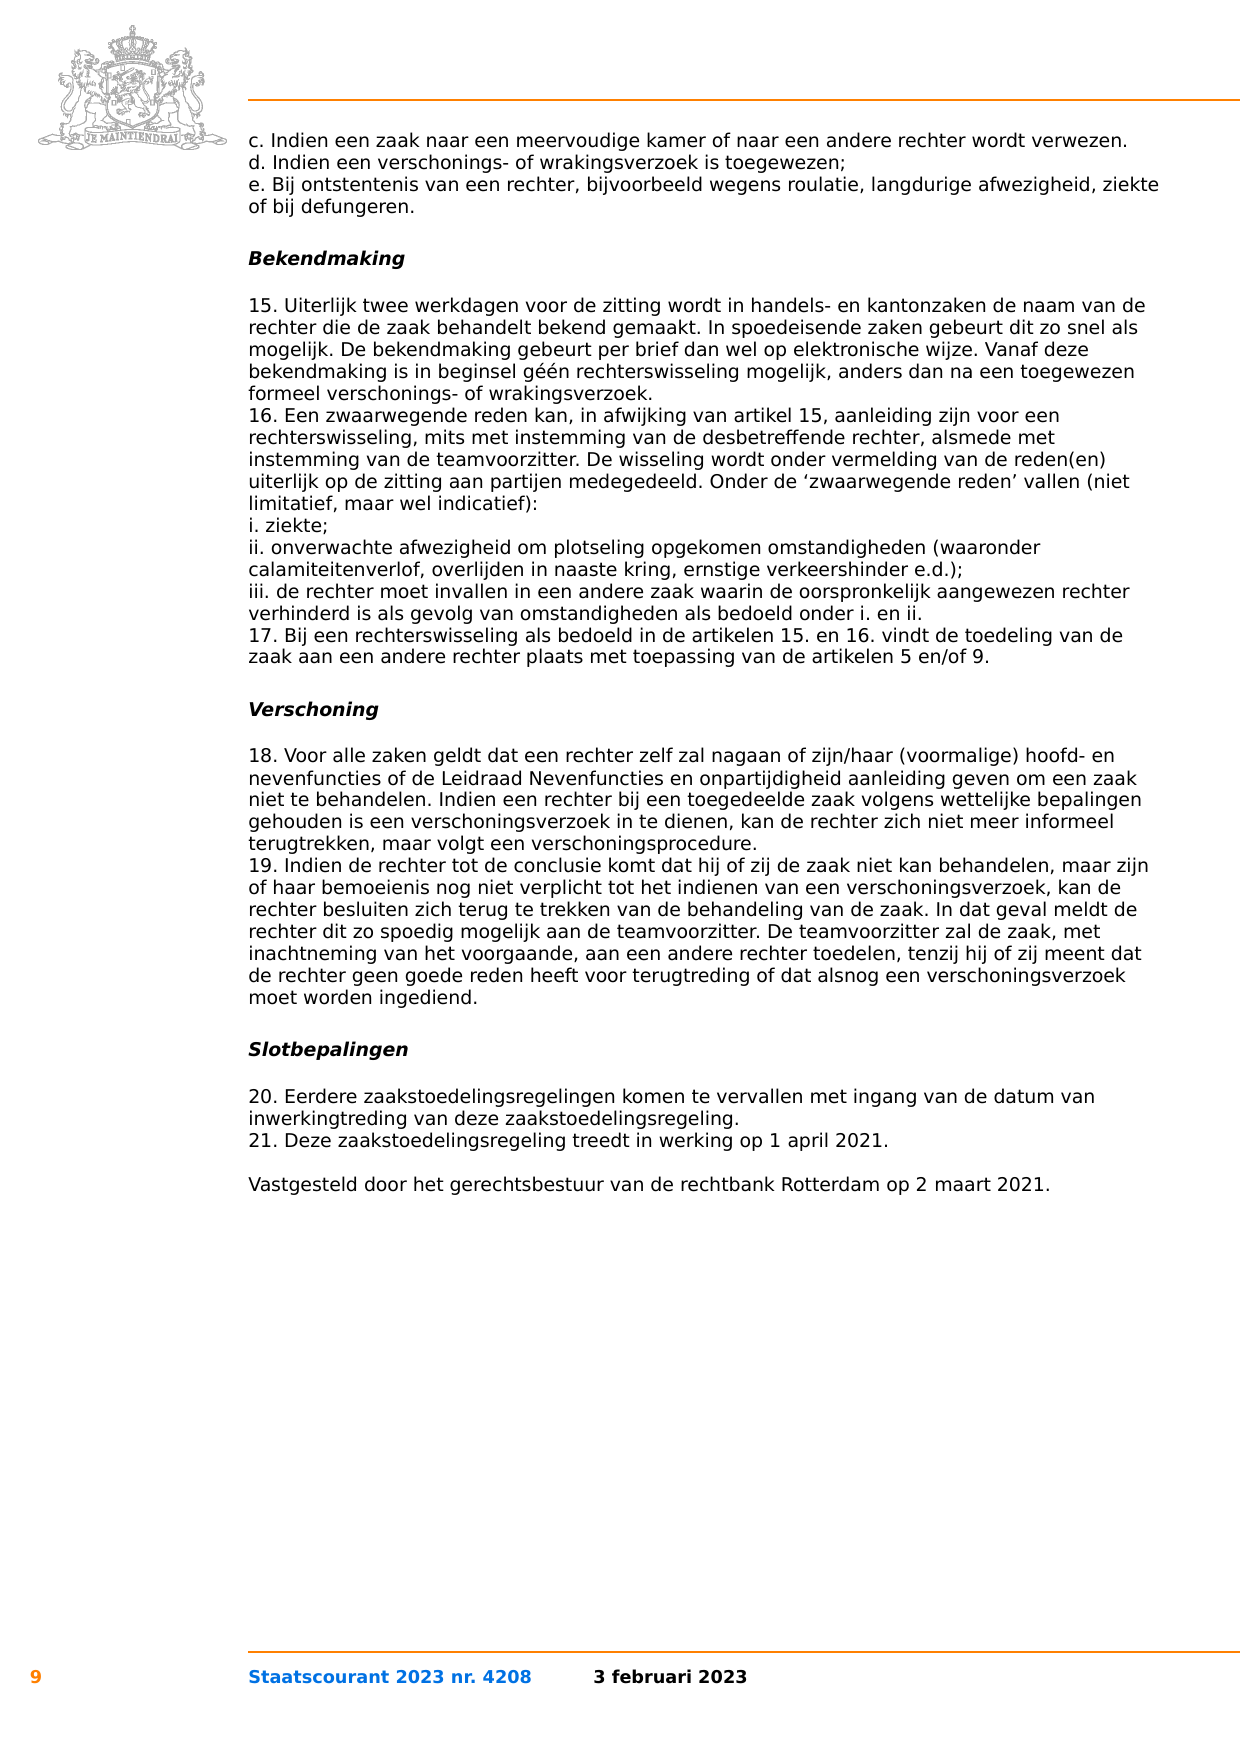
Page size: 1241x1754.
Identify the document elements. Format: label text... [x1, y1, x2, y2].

subtitle Slotbepalingen [248, 1039, 1163, 1061]
picture [38, 25, 227, 150]
text 16. Een zwaarwegende reden kan, in afwijking van artikel 15, aanleiding zijn voor een rechterswisseling, mits met instemming van de desbetreffende rechter, alsmede met instemming van de teamvoorzitter. De wisseling wordt onder vermelding van de reden(en) uiterlijk op de zitting aan partijen medegedeeld. Onder de ‘zwaarwegende reden’ vallen (niet limitatief, maar wel indicatief): [248, 405, 1163, 514]
subtitle Verschoning [248, 698, 1163, 720]
text d. Indien een verschonings- of wrakingsverzoek is toegewezen; [248, 152, 1163, 174]
text 17. Bij een rechterswisseling als bedoeld in de artikelen 15. en 16. vindt de toedeling van de zaak aan een andere rechter plaats met toepassing van de artikelen 5 en/of 9. [248, 624, 1163, 668]
text 19. Indien de rechter tot de conclusie komt dat hij of zij de zaak niet kan behandelen, maar zijn of haar bemoeienis nog niet verplicht tot het indienen van een verschoningsverzoek, kan de rechter besluiten zich terug te trekken van de behandeling van de zaak. In dat geval meldt de rechter dit zo spoedig mogelijk aan de teamvoorzitter. De teamvoorzitter zal de zaak, met inachtneming van het voorgaande, aan een andere rechter toedelen, tenzij hij of zij meent dat de rechter geen goede reden heeft voor terugtreding of dat alsnog een verschoningsverzoek moet worden ingediend. [248, 855, 1163, 1009]
subtitle Bekendmaking [248, 248, 1163, 270]
text i. ziekte; [248, 514, 1163, 537]
text Vastgesteld door het gerechtsbestuur van de rechtbank Rotterdam op 2 maart 2021. [248, 1174, 1163, 1196]
text 15. Uiterlijk twee werkdagen voor de zitting wordt in handels- en kantonzaken de naam van de rechter die de zaak behandelt bekend gemaakt. In spoedeisende zaken gebeurt dit zo snel als mogelijk. De bekendmaking gebeurt per brief dan wel op elektronische wijze. Vanaf deze bekendmaking is in beginsel géén rechterswisseling mogelijk, anders dan na een toegewezen formeel verschonings- of wrakingsverzoek. [248, 295, 1163, 405]
text ii. onverwachte afwezigheid om plotseling opgekomen omstandigheden (waaronder calamiteitenverlof, overlijden in naaste kring, ernstige verkeershinder e.d.); [248, 537, 1163, 581]
text c. Indien een zaak naar een meervoudige kamer of naar een andere rechter wordt verwezen. [248, 130, 1163, 152]
text 20. Eerdere zaakstoedelingsregelingen komen te vervallen met ingang van de datum van inwerkingtreding van deze zaakstoedelingsregeling. [248, 1086, 1163, 1130]
text e. Bij ontstentenis van een rechter, bijvoorbeeld wegens roulatie, langdurige afwezigheid, ziekte of bij defungeren. [248, 174, 1163, 218]
text iii. de rechter moet invallen in een andere zaak waarin de oorspronkelijk aangewezen rechter verhinderd is als gevolg van omstandigheden als bedoeld onder i. en ii. [248, 581, 1163, 624]
text 21. Deze zaakstoedelingsregeling treedt in werking op 1 april 2021. [248, 1130, 1163, 1152]
text 18. Voor alle zaken geldt dat een rechter zelf zal nagaan of zijn/haar (voormalige) hoofd- en nevenfuncties of de Leidraad Nevenfuncties en onpartijdigheid aanleiding geven om een zaak niet te behandelen. Indien een rechter bij een toegedeelde zaak volgens wettelijke bepalingen gehouden is een verschoningsverzoek in te dienen, kan de rechter zich niet meer informeel terugtrekken, maar volgt een verschoningsprocedure. [248, 745, 1163, 855]
